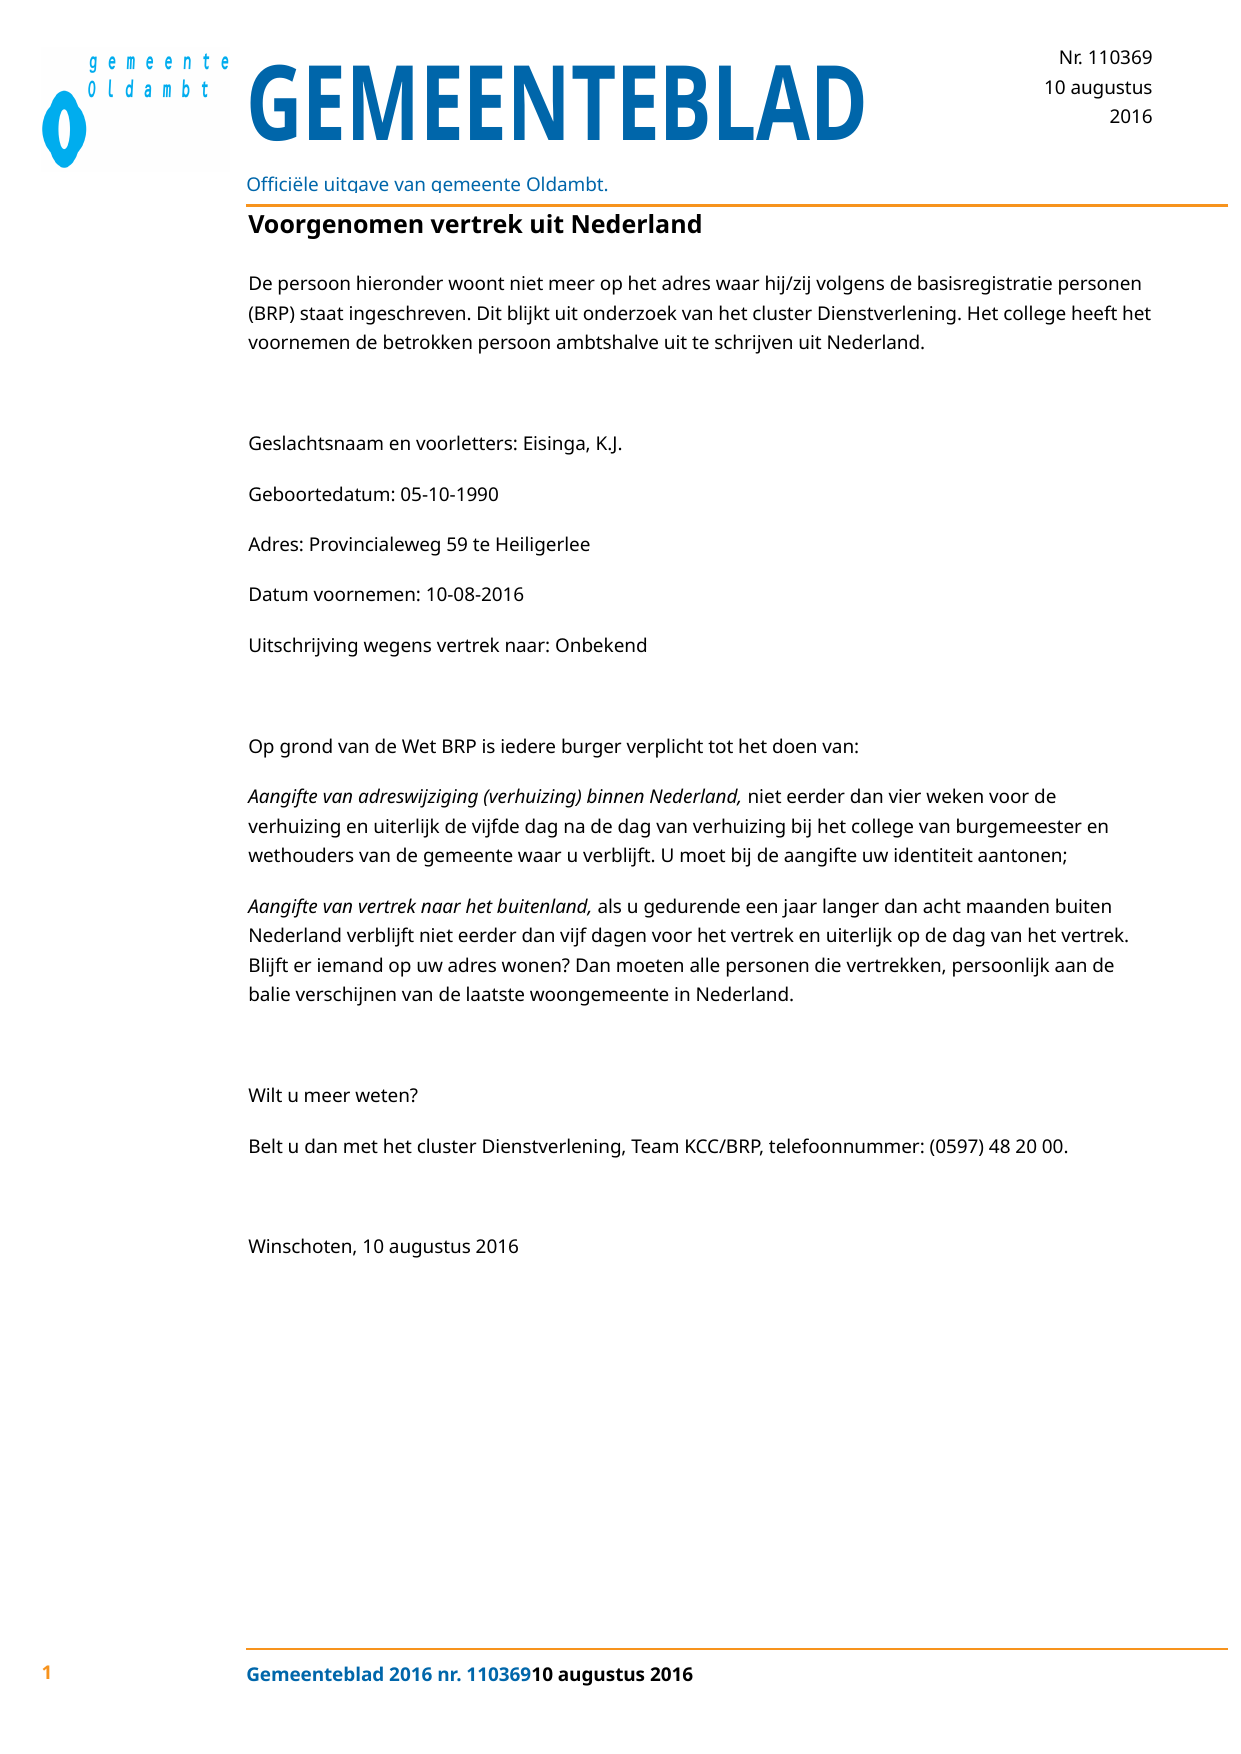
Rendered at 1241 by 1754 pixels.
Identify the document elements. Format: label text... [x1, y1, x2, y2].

text Op grond van de Wet BRP is iedere burger verplicht tot het doen van: [248, 733, 1152, 758]
picture [41, 47, 231, 172]
text Aangifte van adreswijziging (verhuizing) binnen Nederland, niet eerder dan vier weken voor de verhuizing en uiterlijk de vijfde dag na de dag van verhuizing bij het college van burgemeester en wethouders van de gemeente waar u verblijft. U moet bij de aangifte uw identiteit aantonen; [248, 783, 1152, 868]
text Wilt u meer weten? [248, 1082, 1152, 1108]
text Datum voornemen: 10-08-2016 [248, 582, 1152, 607]
text Geslachtsnaam en voorletters: Eisinga, K.J. [248, 430, 1152, 456]
text De persoon hieronder woont niet meer op het adres waar hij/zij volgens de basisregistratie personen (BRP) staat ingeschreven. Dit blijkt uit onderzoek van het cluster Dienstverlening. Het college heeft het voornemen de betrokken persoon ambtshalve uit te schrijven uit Nederland. [248, 270, 1152, 355]
text Aangifte van vertrek naar het buitenland, als u gedurende een jaar langer dan acht maanden buiten Nederland verblijft niet eerder dan vijf dagen voor het vertrek en uiterlijk op de dag van het vertrek. Blijft er iemand op uw adres wonen? Dan moeten alle personen die vertrekken, persoonlijk aan de balie verschijnen van de laatste woongemeente in Nederland. [248, 893, 1152, 1007]
text Winschoten, 10 augustus 2016 [248, 1234, 1152, 1259]
text Geboortedatum: 05-10-1990 [248, 481, 1152, 506]
text Belt u dan met het cluster Dienstverlening, Team KCC/BRP, telefoonnummer: (0597) 48 20 00. [248, 1133, 1152, 1158]
text Uitschrijving wegens vertrek naar: Onbekend [248, 632, 1152, 658]
text Adres: Provincialeweg 59 te Heiligerlee [248, 531, 1152, 557]
text Voorgenomen vertrek uit Nederland [248, 207, 1152, 241]
